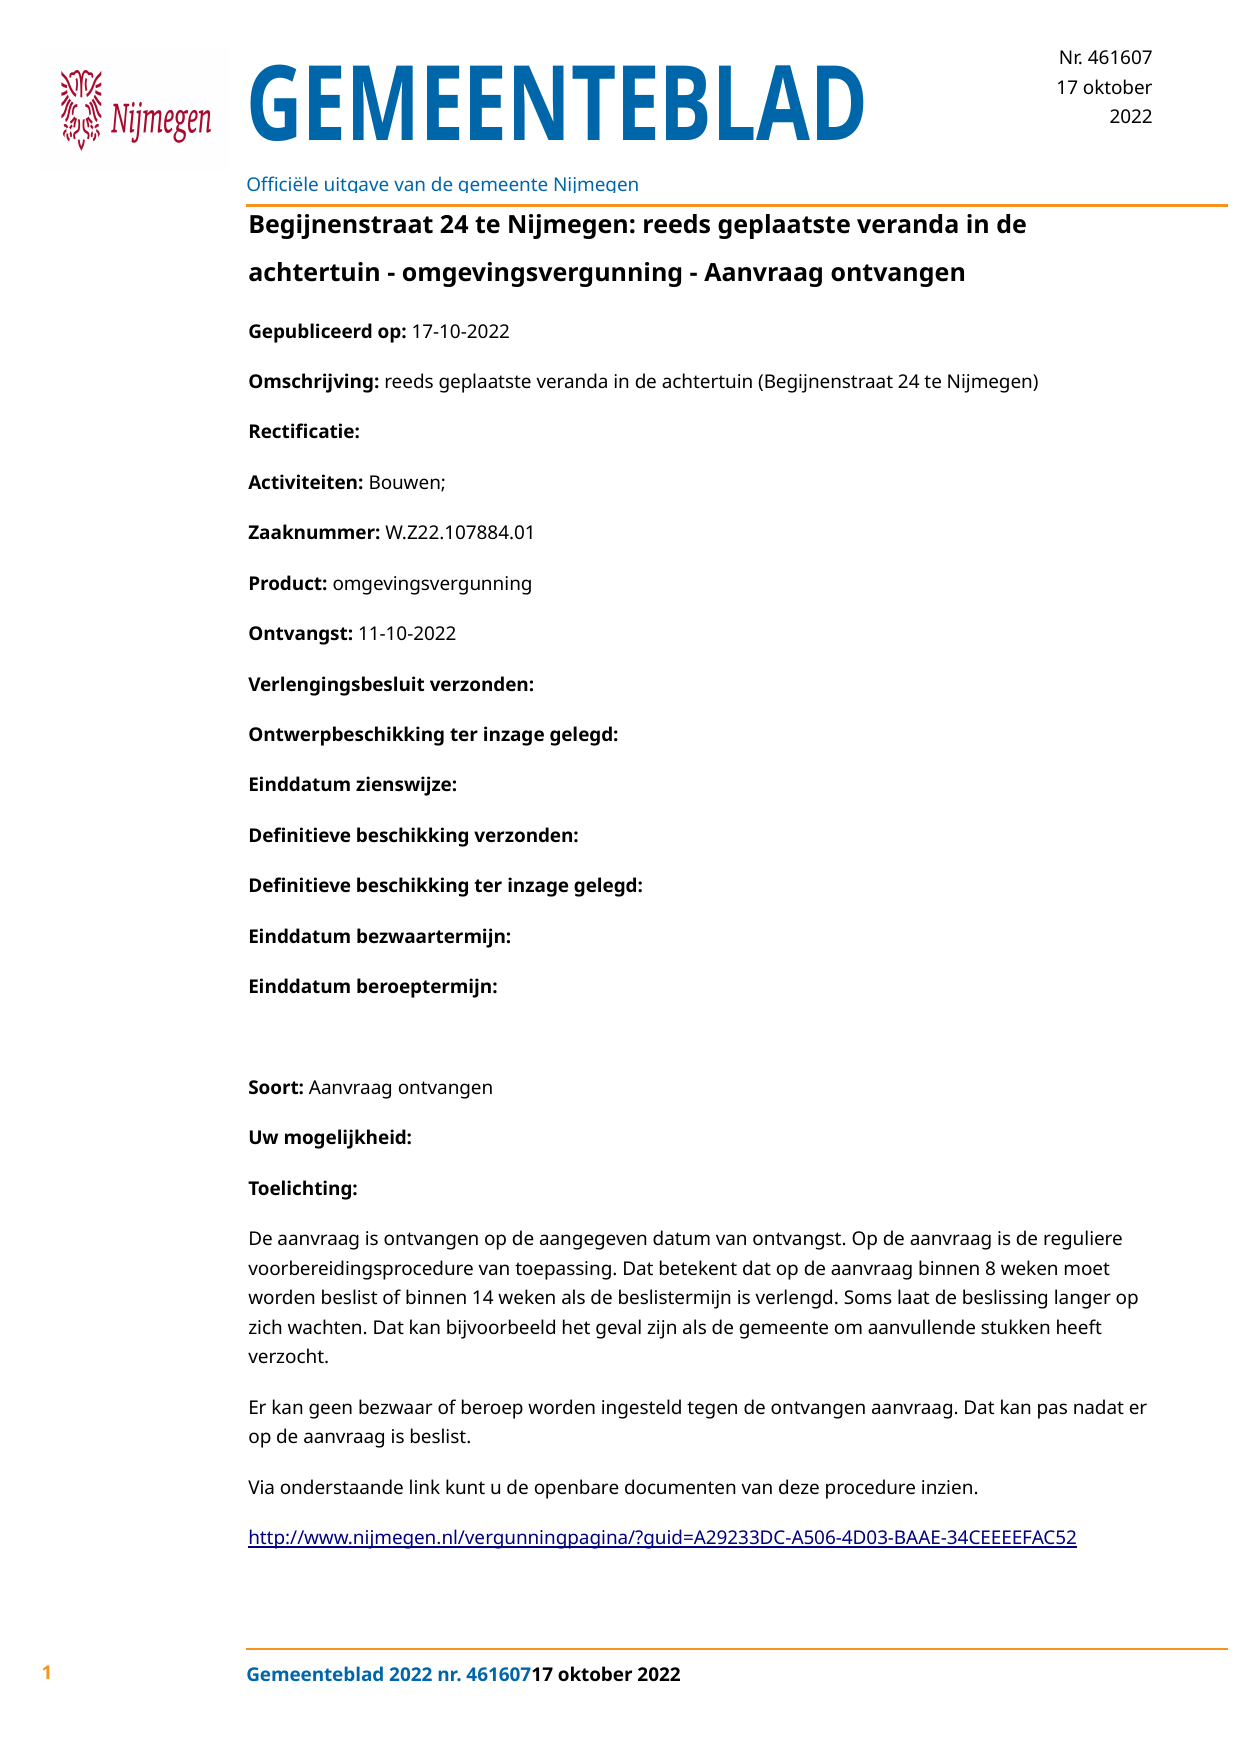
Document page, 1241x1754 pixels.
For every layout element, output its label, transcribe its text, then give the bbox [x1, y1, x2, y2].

text Begijnenstraat 24 te Nijmegen: reeds geplaatste veranda in de achtertuin - omgevingsvergunning - Aanvraag ontvangen [248, 207, 1152, 288]
text Via onderstaande link kunt u de openbare documenten van deze procedure inzien. [248, 1474, 1152, 1500]
text Uw mogelijkheid: [248, 1124, 1152, 1150]
text Definitieve beschikking ter inzage gelegd: [248, 872, 1152, 898]
text Definitieve beschikking verzonden: [248, 822, 1152, 848]
text Zaaknummer: W.Z22.107884.01 [248, 519, 1152, 545]
picture [41, 47, 231, 172]
text Rectificatie: [248, 419, 1152, 444]
text Er kan geen bezwaar of beroep worden ingesteld tegen de ontvangen aanvraag. Dat kan pas nadat er op de aanvraag is beslist. [248, 1394, 1152, 1449]
text Activiteiten: Bouwen; [248, 469, 1152, 495]
text De aanvraag is ontvangen op de aangegeven datum van ontvangst. Op de aanvraag is de reguliere voorbereidingsprocedure van toepassing. Dat betekent dat op de aanvraag binnen 8 weken moet worden beslist of binnen 14 weken als de beslistermijn is verlengd. Soms laat de beslissing langer op zich wachten. Dat kan bijvoorbeeld het geval zijn als de gemeente om aanvullende stukken heeft verzocht. [248, 1225, 1152, 1369]
text Ontvangst: 11-10-2022 [248, 620, 1152, 646]
text http://www.nijmegen.nl/vergunningpagina/?guid=A29233DC-A506-4D03-BAAE-34CEEEEFAC52 [248, 1524, 1152, 1550]
text Gepubliceerd op: 17-10-2022 [248, 318, 1152, 344]
text Einddatum beroeptermijn: [248, 973, 1152, 999]
text Omschrijving: reeds geplaatste veranda in de achtertuin (Begijnenstraat 24 te Nijmegen) [248, 368, 1152, 394]
text Product: omgevingsvergunning [248, 570, 1152, 596]
text Soort: Aanvraag ontvangen [248, 1074, 1152, 1100]
text Toelichting: [248, 1175, 1152, 1201]
text Ontwerpbeschikking ter inzage gelegd: [248, 721, 1152, 747]
text Verlengingsbesluit verzonden: [248, 671, 1152, 697]
text Einddatum zienswijze: [248, 772, 1152, 797]
text Einddatum bezwaartermijn: [248, 923, 1152, 949]
